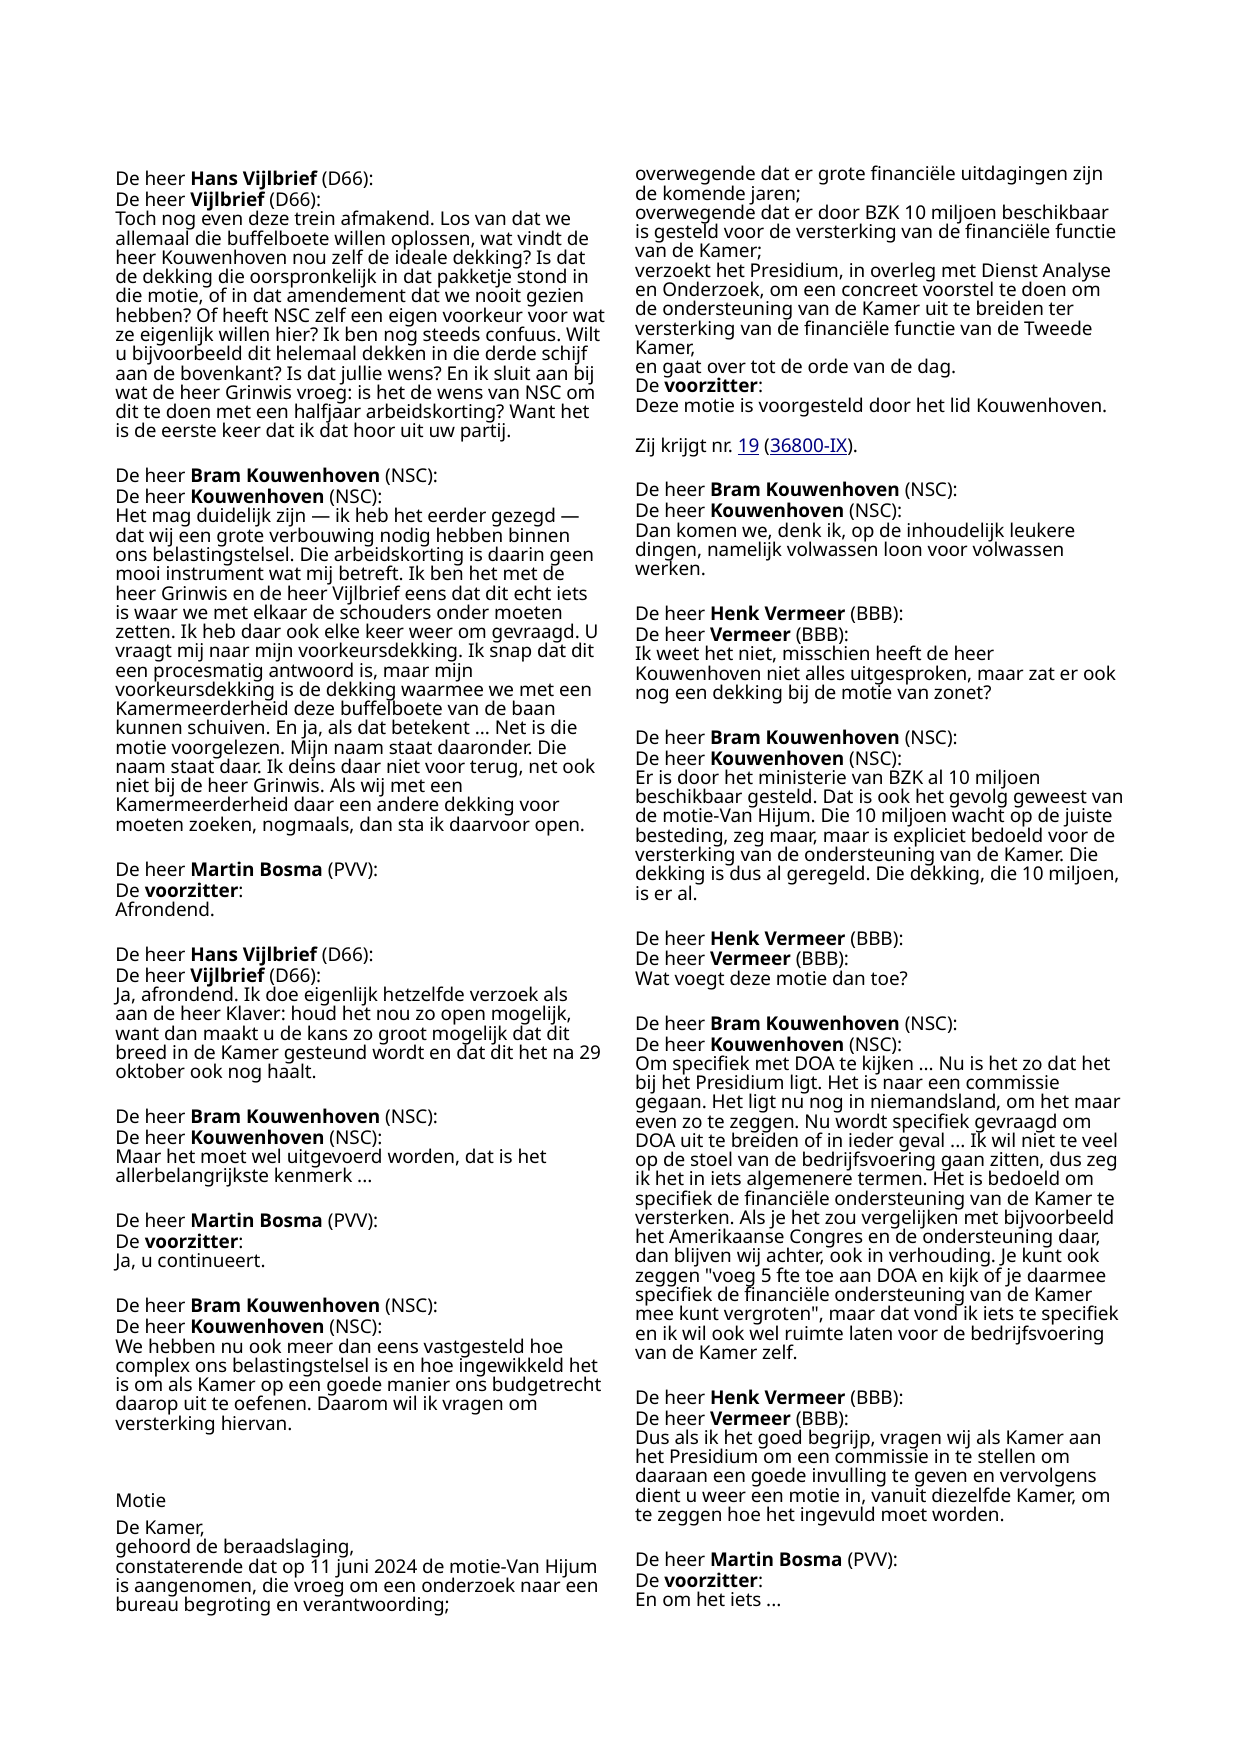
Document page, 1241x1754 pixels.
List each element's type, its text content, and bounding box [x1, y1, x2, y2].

text Ja, afrondend. Ik doe eigenlijk hetzelfde verzoek als aan de heer Klaver: houd het nou zo open mogelijk, want dan maakt u de kans zo groot mogelijk dat dit breed in de Kamer gesteund wordt en dat dit het na 29 oktober ook nog haalt. [115, 986, 605, 1082]
text De heer Kouwenhoven (NSC): [115, 1129, 605, 1148]
text De heer Vijlbrief (D66): [115, 967, 605, 986]
text Er is door het ministerie van BZK al 10 miljoen beschikbaar gesteld. Dat is ook het gevolg geweest van de motie-Van Hijum. Die 10 miljoen wacht op de juiste besteding, zeg maar, maar is expliciet bedoeld voor de versterking van de ondersteuning van de Kamer. Die dekking is dus al geregeld. Die dekking, die 10 miljoen, is er al. [635, 769, 1125, 904]
text Om specifiek met DOA te kijken ... Nu is het zo dat het bij het Presidium ligt. Het is naar een commissie gegaan. Het ligt nu nog in niemandsland, om het maar even zo te zeggen. Nu wordt specifiek gevraagd om DOA uit te breiden of in ieder geval ... Ik wil niet te veel op de stoel van de bedrijfsvoering gaan zitten, dus zeg ik het in iets algemenere termen. Het is bedoeld om specifiek de financiële ondersteuning van de Kamer te versterken. Als je het zou vergelijken met bijvoorbeeld het Amerikaanse Congres en de ondersteuning daar, dan blijven wij achter, ook in verhouding. Je kunt ook zeggen "voeg 5 fte toe aan DOA en kijk of je daarmee specifiek de financiële ondersteuning van de Kamer mee kunt vergroten", maar dat vond ik iets te specifiek en ik wil ook wel ruimte laten voor de bedrijfsvoering van de Kamer zelf. [635, 1055, 1125, 1363]
text De heer Henk Vermeer (BBB): [635, 1384, 1125, 1410]
text Dan komen we, denk ik, op de inhoudelijk leukere dingen, namelijk volwassen loon voor volwassen werken. [635, 522, 1125, 579]
text De Kamer, [115, 1519, 605, 1538]
text De heer Kouwenhoven (NSC): [635, 1036, 1125, 1055]
text De heer Bram Kouwenhoven (NSC): [635, 1010, 1125, 1036]
text overwegende dat er door BZK 10 miljoen beschikbaar is gesteld voor de versterking van de financiële functie van de Kamer; [635, 204, 1125, 262]
text En om het iets ... [635, 1591, 1125, 1610]
text Dus als ik het goed begrijp, vragen wij als Kamer aan het Presidium om een commissie in te stellen om daaraan een goede invulling te geven en vervolgens dient u weer een motie in, vanuit diezelfde Kamer, om te zeggen hoe het ingevuld moet worden. [635, 1429, 1125, 1525]
text We hebben nu ook meer dan eens vastgesteld hoe complex ons belastingstelsel is en hoe ingewikkeld het is om als Kamer op een goede manier ons budgetrecht daarop uit te oefenen. Daarom wil ik vragen om versterking hiervan. [115, 1338, 605, 1434]
text en gaat over tot de orde van de dag. [635, 358, 1125, 377]
text Ja, u continueert. [115, 1252, 605, 1272]
text De heer Vermeer (BBB): [635, 1410, 1125, 1429]
text constaterende dat op 11 juni 2024 de motie-Van Hijum is aangenomen, die vroeg om een onderzoek naar een bureau begroting en verantwoording; [115, 1558, 605, 1615]
text De heer Vermeer (BBB): [635, 950, 1125, 970]
text De heer Kouwenhoven (NSC): [635, 750, 1125, 769]
text Afrondend. [115, 901, 605, 920]
text De heer Henk Vermeer (BBB): [635, 925, 1125, 950]
text overwegende dat er grote financiële uitdagingen zijn de komende jaren; [635, 165, 1125, 204]
text De voorzitter: [635, 1572, 1125, 1591]
text De voorzitter: [115, 1233, 605, 1252]
text Motie [115, 1487, 605, 1513]
text De heer Martin Bosma (PVV): [115, 1207, 605, 1233]
text Wat voegt deze motie dan toe? [635, 970, 1125, 989]
text De heer Bram Kouwenhoven (NSC): [635, 477, 1125, 502]
text De heer Bram Kouwenhoven (NSC): [115, 462, 605, 488]
text De heer Vijlbrief (D66): [115, 191, 605, 210]
text De heer Henk Vermeer (BBB): [635, 600, 1125, 626]
text De heer Kouwenhoven (NSC): [115, 1318, 605, 1338]
text gehoord de beraadslaging, [115, 1538, 605, 1558]
text De heer Kouwenhoven (NSC): [635, 502, 1125, 522]
text Zij krijgt nr. 19 (36800-IX). [635, 437, 1125, 456]
text verzoekt het Presidium, in overleg met Dienst Analyse en Onderzoek, om een concreet voorstel te doen om de ondersteuning van de Kamer uit te breiden ter versterking van de financiële functie van de Tweede Kamer, [635, 262, 1125, 358]
text De heer Martin Bosma (PVV): [115, 856, 605, 882]
text De voorzitter: [635, 377, 1125, 397]
text De heer Bram Kouwenhoven (NSC): [635, 724, 1125, 750]
text Ik weet het niet, misschien heeft de heer Kouwenhoven niet alles uitgesproken, maar zat er ook nog een dekking bij de motie van zonet? [635, 645, 1125, 703]
text Deze motie is voorgesteld door het lid Kouwenhoven. [635, 397, 1125, 416]
text De heer Vermeer (BBB): [635, 626, 1125, 645]
text De heer Bram Kouwenhoven (NSC): [115, 1293, 605, 1318]
text De heer Kouwenhoven (NSC): [115, 488, 605, 507]
text De heer Hans Vijlbrief (D66): [115, 941, 605, 967]
text Maar het moet wel uitgevoerd worden, dat is het allerbelangrijkste kenmerk ... [115, 1148, 605, 1187]
text De voorzitter: [115, 882, 605, 901]
text De heer Martin Bosma (PVV): [635, 1546, 1125, 1572]
text De heer Bram Kouwenhoven (NSC): [115, 1103, 605, 1129]
text Het mag duidelijk zijn — ik heb het eerder gezegd — dat wij een grote verbouwing nodig hebben binnen ons belastingstelsel. Die arbeidskorting is daarin geen mooi instrument wat mij betreft. Ik ben het met de heer Grinwis en de heer Vijlbrief eens dat dit echt iets is waar we met elkaar de schouders onder moeten zetten. Ik heb daar ook elke keer weer om gevraagd. U vraagt mij naar mijn voorkeursdekking. Ik snap dat dit een procesmatig antwoord is, maar mijn voorkeursdekking is de dekking waarmee we met een Kamermeerderheid deze buffelboete van de baan kunnen schuiven. En ja, als dat betekent ... Net is die motie voorgelezen. Mijn naam staat daaronder. Die naam staat daar. Ik deins daar niet voor terug, net ook niet bij de heer Grinwis. Als wij met een Kamermeerderheid daar een andere dekking voor moeten zoeken, nogmaals, dan sta ik daarvoor open. [115, 507, 605, 835]
text Toch nog even deze trein afmakend. Los van dat we allemaal die buffelboete willen oplossen, wat vindt de heer Kouwenhoven nou zelf de ideale dekking? Is dat de dekking die oorspronkelijk in dat pakketje stond in die motie, of in dat amendement dat we nooit gezien hebben? Of heeft NSC zelf een eigen voorkeur voor wat ze eigenlijk willen hier? Ik ben nog steeds confuus. Wilt u bijvoorbeeld dit helemaal dekken in die derde schijf aan de bovenkant? Is dat jullie wens? En ik sluit aan bij wat de heer Grinwis vroeg: is het de wens van NSC om dit te doen met een halfjaar arbeidskorting? Want het is de eerste keer dat ik dat hoor uit uw partij. [115, 210, 605, 442]
text De heer Hans Vijlbrief (D66): [115, 165, 605, 191]
